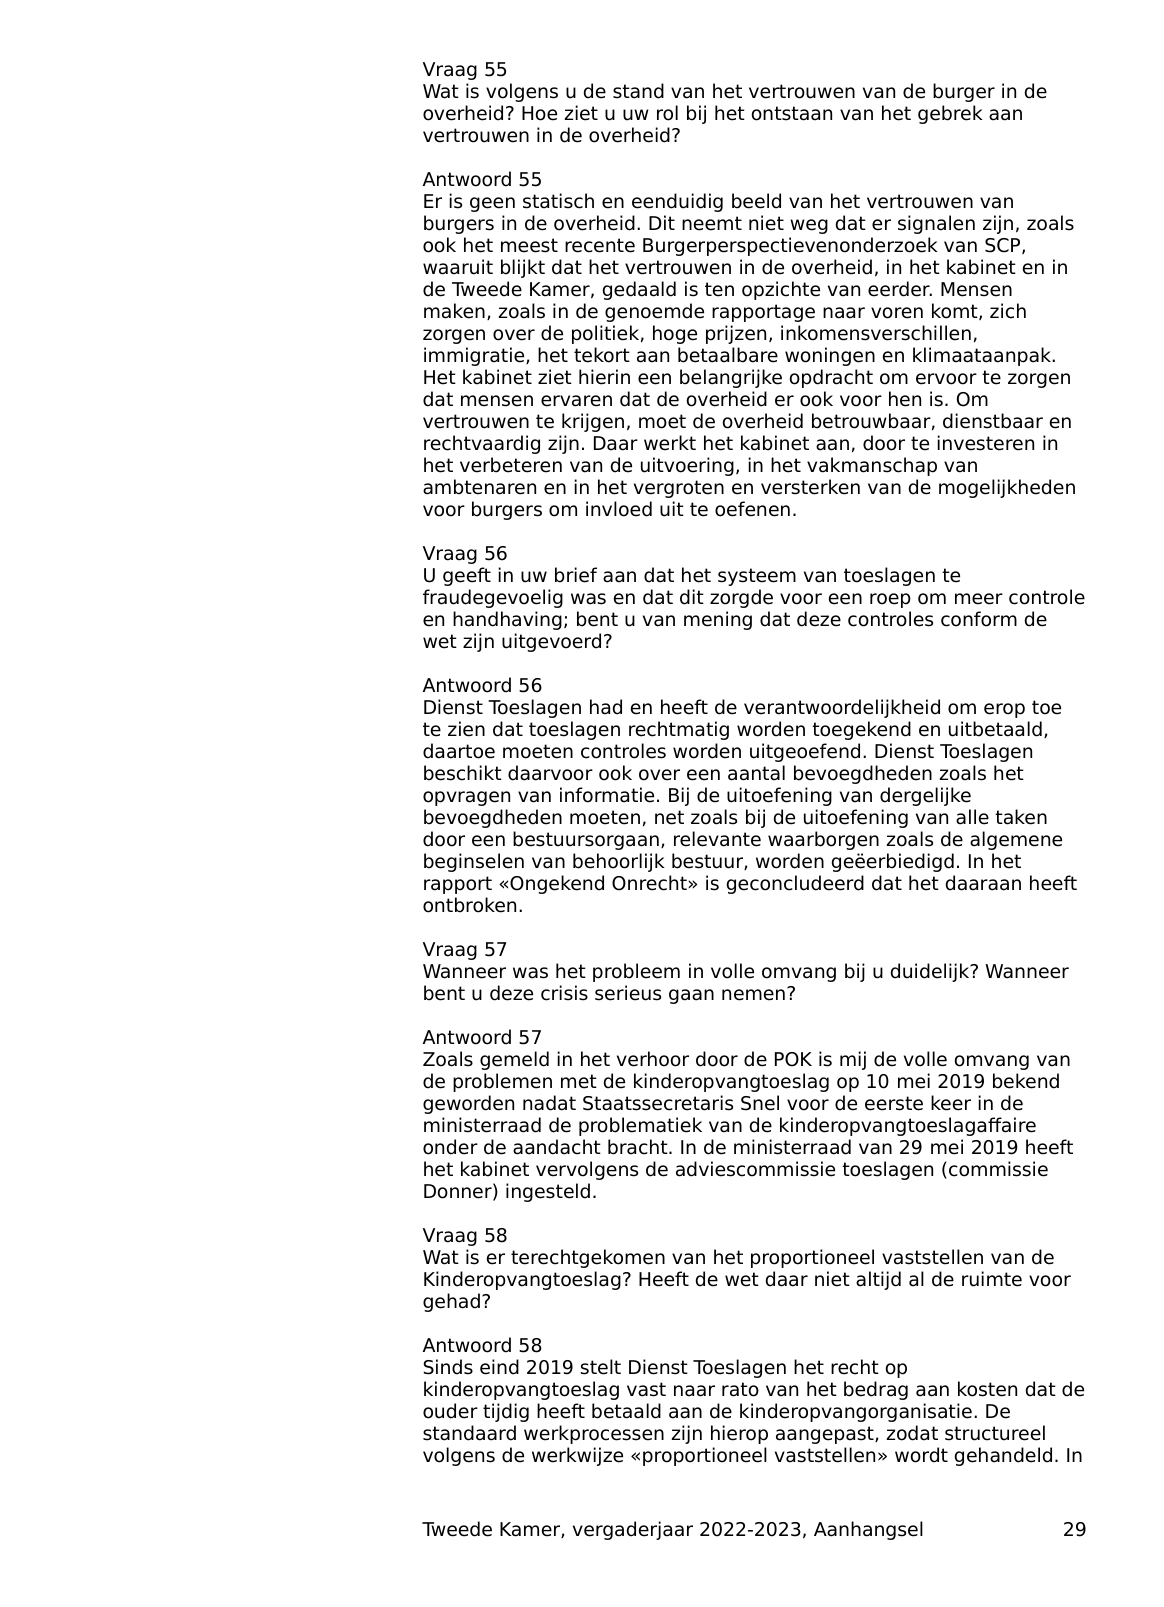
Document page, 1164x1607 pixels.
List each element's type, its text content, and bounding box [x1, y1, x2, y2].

text Vraag 58 [422, 1225, 1087, 1247]
text Wanneer was het probleem in volle omvang bij u duidelijk? Wanneer bent u deze crisis serieus gaan nemen? [422, 961, 1087, 1005]
text Antwoord 57 [422, 1027, 1087, 1049]
text Er is geen statisch en eenduidig beeld van het vertrouwen van burgers in de overheid. Dit neemt niet weg dat er signalen zijn, zoals ook het meest recente Burgerperspectievenonderzoek van SCP, waaruit blijkt dat het vertrouwen in de overheid, in het kabinet en in de Tweede Kamer, gedaald is ten opzichte van eerder. Mensen maken, zoals in de genoemde rapportage naar voren komt, zich zorgen over de politiek, hoge prijzen, inkomensverschillen, immigratie, het tekort aan betaalbare woningen en klimaataanpak. Het kabinet ziet hierin een belangrijke opdracht om ervoor te zorgen dat mensen ervaren dat de overheid er ook voor hen is. Om vertrouwen te krijgen, moet de overheid betrouwbaar, dienstbaar en rechtvaardig zijn. Daar werkt het kabinet aan, door te investeren in het verbeteren van de uitvoering, in het vakmanschap van ambtenaren en in het vergroten en versterken van de mogelijkheden voor burgers om invloed uit te oefenen. [422, 191, 1087, 521]
text Antwoord 58 [422, 1335, 1087, 1357]
text Dienst Toeslagen had en heeft de verantwoordelijkheid om erop toe te zien dat toeslagen rechtmatig worden toegekend en uitbetaald, daartoe moeten controles worden uitgeoefend. Dienst Toeslagen beschikt daarvoor ook over een aantal bevoegdheden zoals het opvragen van informatie. Bij de uitoefening van dergelijke bevoegdheden moeten, net zoals bij de uitoefening van alle taken door een bestuursorgaan, relevante waarborgen zoals de algemene beginselen van behoorlijk bestuur, worden geëerbiedigd. In het rapport «Ongekend Onrecht» is geconcludeerd dat het daaraan heeft ontbroken. [422, 697, 1087, 917]
text Vraag 56 [422, 543, 1087, 565]
text Vraag 55 [422, 59, 1087, 81]
text Zoals gemeld in het verhoor door de POK is mij de volle omvang van de problemen met de kinderopvangtoeslag op 10 mei 2019 bekend geworden nadat Staatssecretaris Snel voor de eerste keer in de ministerraad de problematiek van de kinderopvangtoeslagaffaire onder de aandacht bracht. In de ministerraad van 29 mei 2019 heeft het kabinet vervolgens de adviescommissie toeslagen (commissie Donner) ingesteld. [422, 1049, 1087, 1203]
text Antwoord 56 [422, 675, 1087, 697]
text U geeft in uw brief aan dat het systeem van toeslagen te fraudegevoelig was en dat dit zorgde voor een roep om meer controle en handhaving; bent u van mening dat deze controles conform de wet zijn uitgevoerd? [422, 565, 1087, 653]
text Vraag 57 [422, 939, 1087, 961]
text Wat is er terechtgekomen van het proportioneel vaststellen van de Kinderopvangtoeslag? Heeft de wet daar niet altijd al de ruimte voor gehad? [422, 1247, 1087, 1313]
text Sinds eind 2019 stelt Dienst Toeslagen het recht op kinderopvangtoeslag vast naar rato van het bedrag aan kosten dat de ouder tijdig heeft betaald aan de kinderopvangorganisatie. De standaard werkprocessen zijn hierop aangepast, zodat structureel volgens de werkwijze «proportioneel vaststellen» wordt gehandeld. In [422, 1357, 1087, 1467]
text Wat is volgens u de stand van het vertrouwen van de burger in de overheid? Hoe ziet u uw rol bij het ontstaan van het gebrek aan vertrouwen in de overheid? [422, 81, 1087, 147]
text Antwoord 55 [422, 169, 1087, 191]
